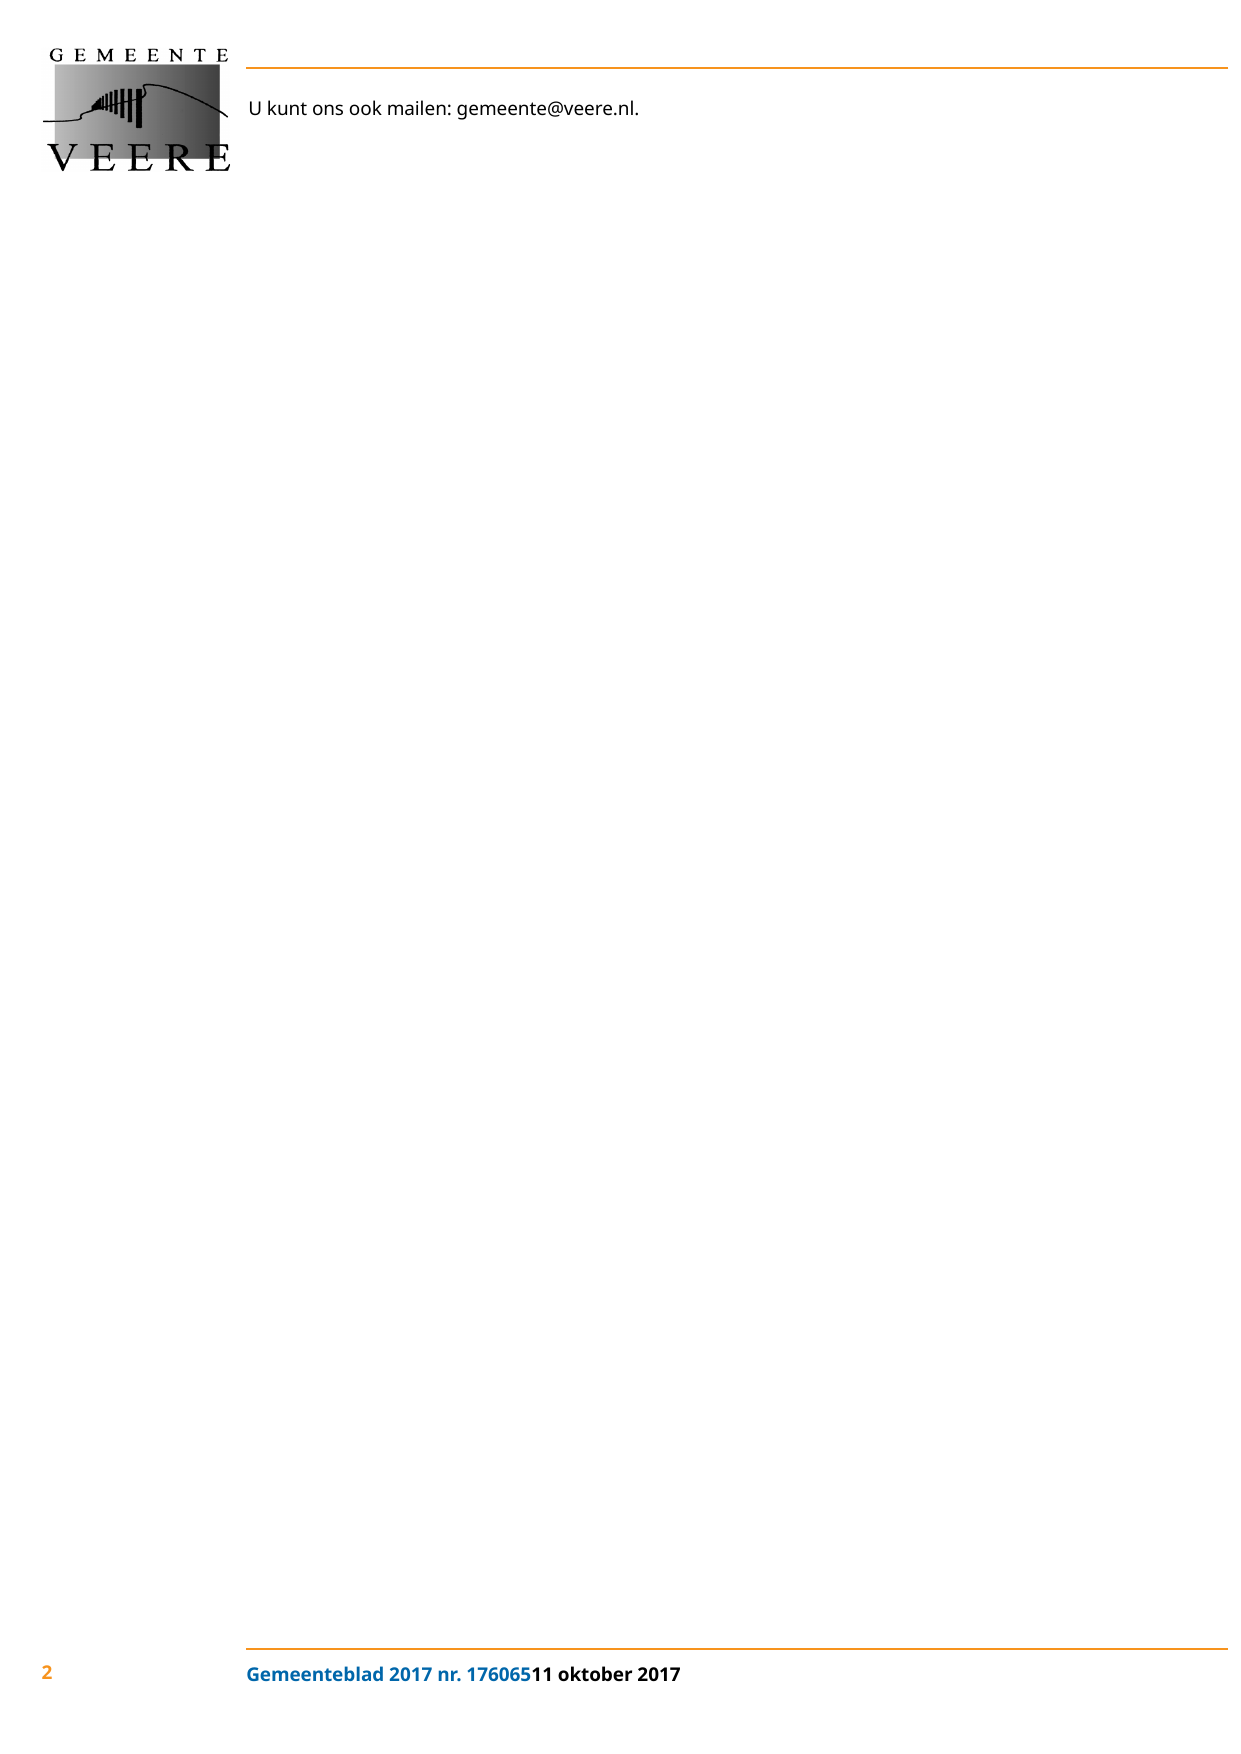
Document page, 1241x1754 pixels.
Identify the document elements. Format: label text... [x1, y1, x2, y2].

picture [41, 47, 231, 172]
text U kunt ons ook mailen: gemeente@veere.nl. [248, 95, 1152, 121]
